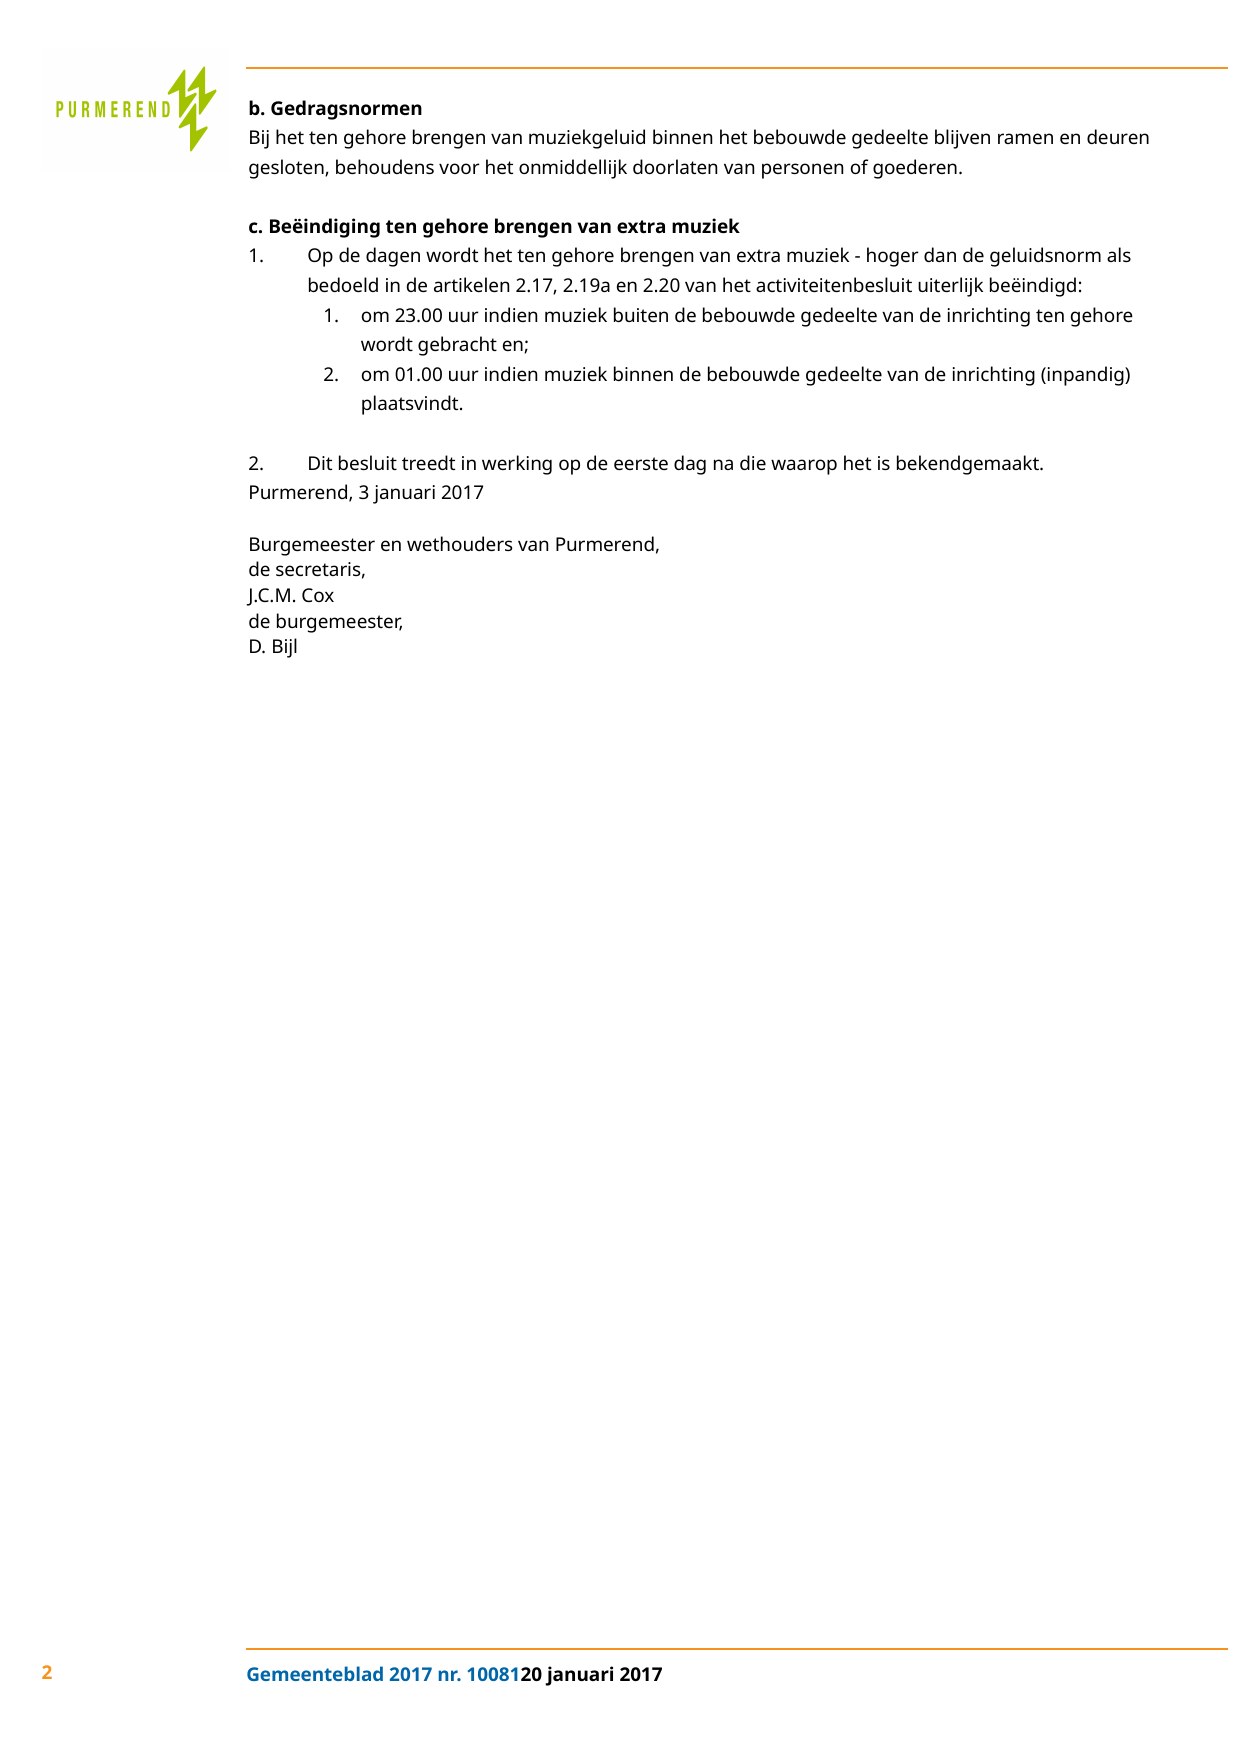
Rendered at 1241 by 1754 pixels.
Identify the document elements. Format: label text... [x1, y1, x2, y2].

picture [41, 47, 231, 172]
text de burgemeester, [248, 608, 1152, 634]
list Op de dagen wordt het ten gehore brengen van extra muziek - hoger dan de geluidsnorm als bedoeld in de artikelen 2.17, 2.19a en 2.20 van het activiteitenbesluit uiterlijk beëindigd: [248, 243, 1152, 298]
list om 01.00 uur indien muziek binnen de bebouwde gedeelte van de inrichting (inpandig) plaatsvindt. [323, 361, 1152, 416]
text Burgemeester en wethouders van Purmerend, [248, 531, 1152, 557]
text D. Bijl [248, 634, 1152, 659]
text Bij het ten gehore brengen van muziekgeluid binnen het bebouwde gedeelte blijven ramen en deuren gesloten, behoudens voor het onmiddellijk doorlaten van personen of goederen. [248, 124, 1152, 180]
text Purmerend, 3 januari 2017 [248, 479, 1152, 505]
text de secretaris, [248, 557, 1152, 582]
text b. Gedragsnormen [248, 95, 1152, 121]
text J.C.M. Cox [248, 582, 1152, 608]
list Dit besluit treedt in werking op de eerste dag na die waarop het is bekendgemaakt. [248, 450, 1152, 476]
text c. Beëindiging ten gehore brengen van extra muziek [248, 213, 1152, 239]
list om 23.00 uur indien muziek buiten de bebouwde gedeelte van de inrichting ten gehore wordt gebracht en; [323, 302, 1152, 357]
